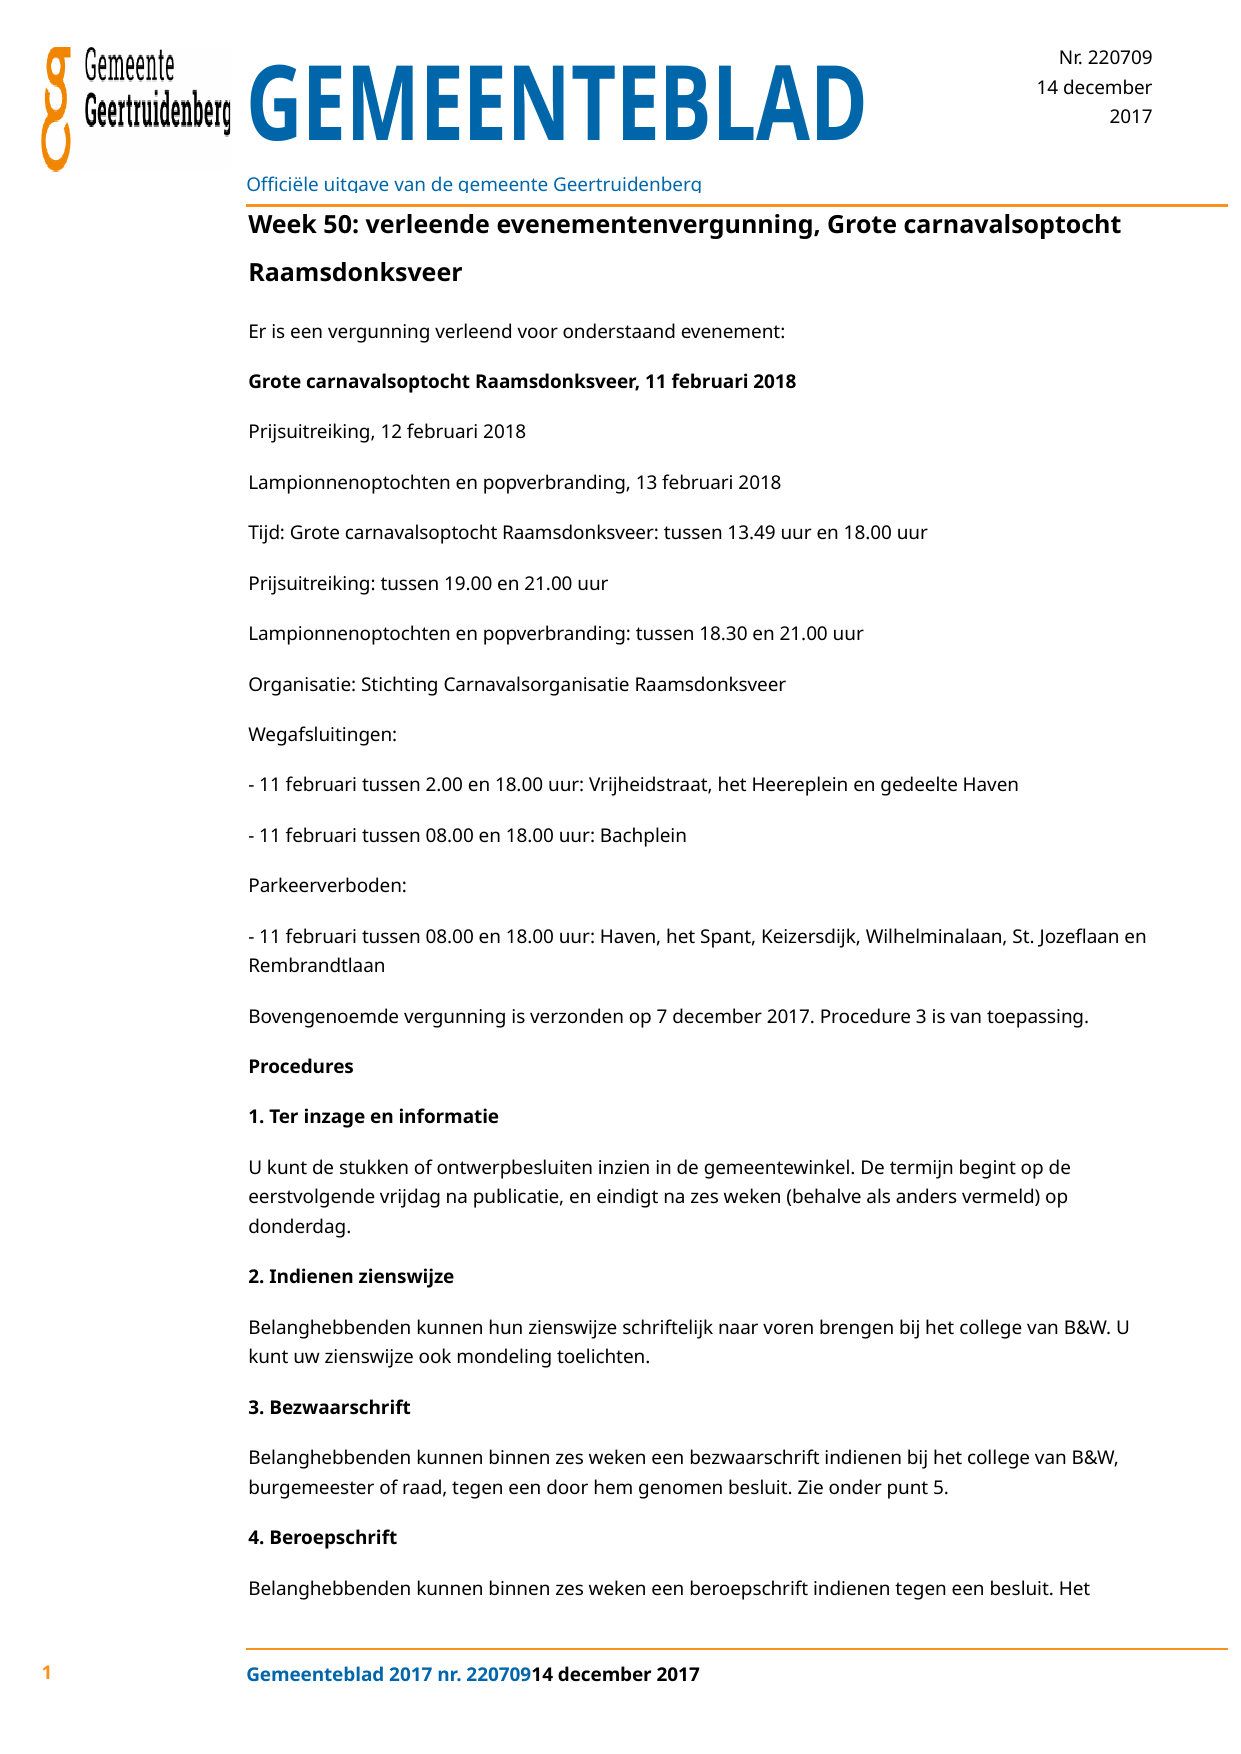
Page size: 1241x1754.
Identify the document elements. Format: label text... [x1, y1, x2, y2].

text Grote carnavalsoptocht Raamsdonksveer, 11 februari 2018 [248, 368, 1152, 394]
text - 11 februari tussen 2.00 en 18.00 uur: Vrijheidstraat, het Heereplein en gedeelte Haven [248, 772, 1152, 797]
text Lampionnenoptochten en popverbranding: tussen 18.30 en 21.00 uur [248, 620, 1152, 646]
text - 11 februari tussen 08.00 en 18.00 uur: Bachplein [248, 822, 1152, 848]
text Belanghebbenden kunnen binnen zes weken een beroepschrift indienen tegen een besluit. Het [248, 1575, 1152, 1601]
text Procedures [248, 1053, 1152, 1079]
text - 11 februari tussen 08.00 en 18.00 uur: Haven, het Spant, Keizersdijk, Wilhelminalaan, St. Jozeflaan en Rembrandtlaan [248, 923, 1152, 978]
text Wegafsluitingen: [248, 721, 1152, 747]
text Prijsuitreiking: tussen 19.00 en 21.00 uur [248, 570, 1152, 596]
picture [41, 47, 231, 172]
text 3. Bezwaarschrift [248, 1394, 1152, 1420]
text Lampionnenoptochten en popverbranding, 13 februari 2018 [248, 469, 1152, 495]
text 4. Beroepschrift [248, 1524, 1152, 1550]
text Er is een vergunning verleend voor onderstaand evenement: [248, 318, 1152, 344]
text Belanghebbenden kunnen hun zienswijze schriftelijk naar voren brengen bij het college van B&W. U kunt uw zienswijze ook mondeling toelichten. [248, 1314, 1152, 1369]
text Belanghebbenden kunnen binnen zes weken een bezwaarschrift indienen bij het college van B&W, burgemeester of raad, tegen een door hem genomen besluit. Zie onder punt 5. [248, 1444, 1152, 1500]
text Week 50: verleende evenementenvergunning, Grote carnavalsoptocht Raamsdonksveer [248, 207, 1152, 288]
text U kunt de stukken of ontwerpbesluiten inzien in de gemeentewinkel. De termijn begint op de eerstvolgende vrijdag na publicatie, en eindigt na zes weken (behalve als anders vermeld) op donderdag. [248, 1154, 1152, 1239]
text Tijd: Grote carnavalsoptocht Raamsdonksveer: tussen 13.49 uur en 18.00 uur [248, 519, 1152, 545]
text Organisatie: Stichting Carnavalsorganisatie Raamsdonksveer [248, 671, 1152, 697]
text Bovengenoemde vergunning is verzonden op 7 december 2017. Procedure 3 is van toepassing. [248, 1003, 1152, 1029]
text 1. Ter inzage en informatie [248, 1104, 1152, 1129]
text 2. Indienen zienswijze [248, 1264, 1152, 1289]
text Prijsuitreiking, 12 februari 2018 [248, 419, 1152, 444]
text Parkeerverboden: [248, 872, 1152, 898]
